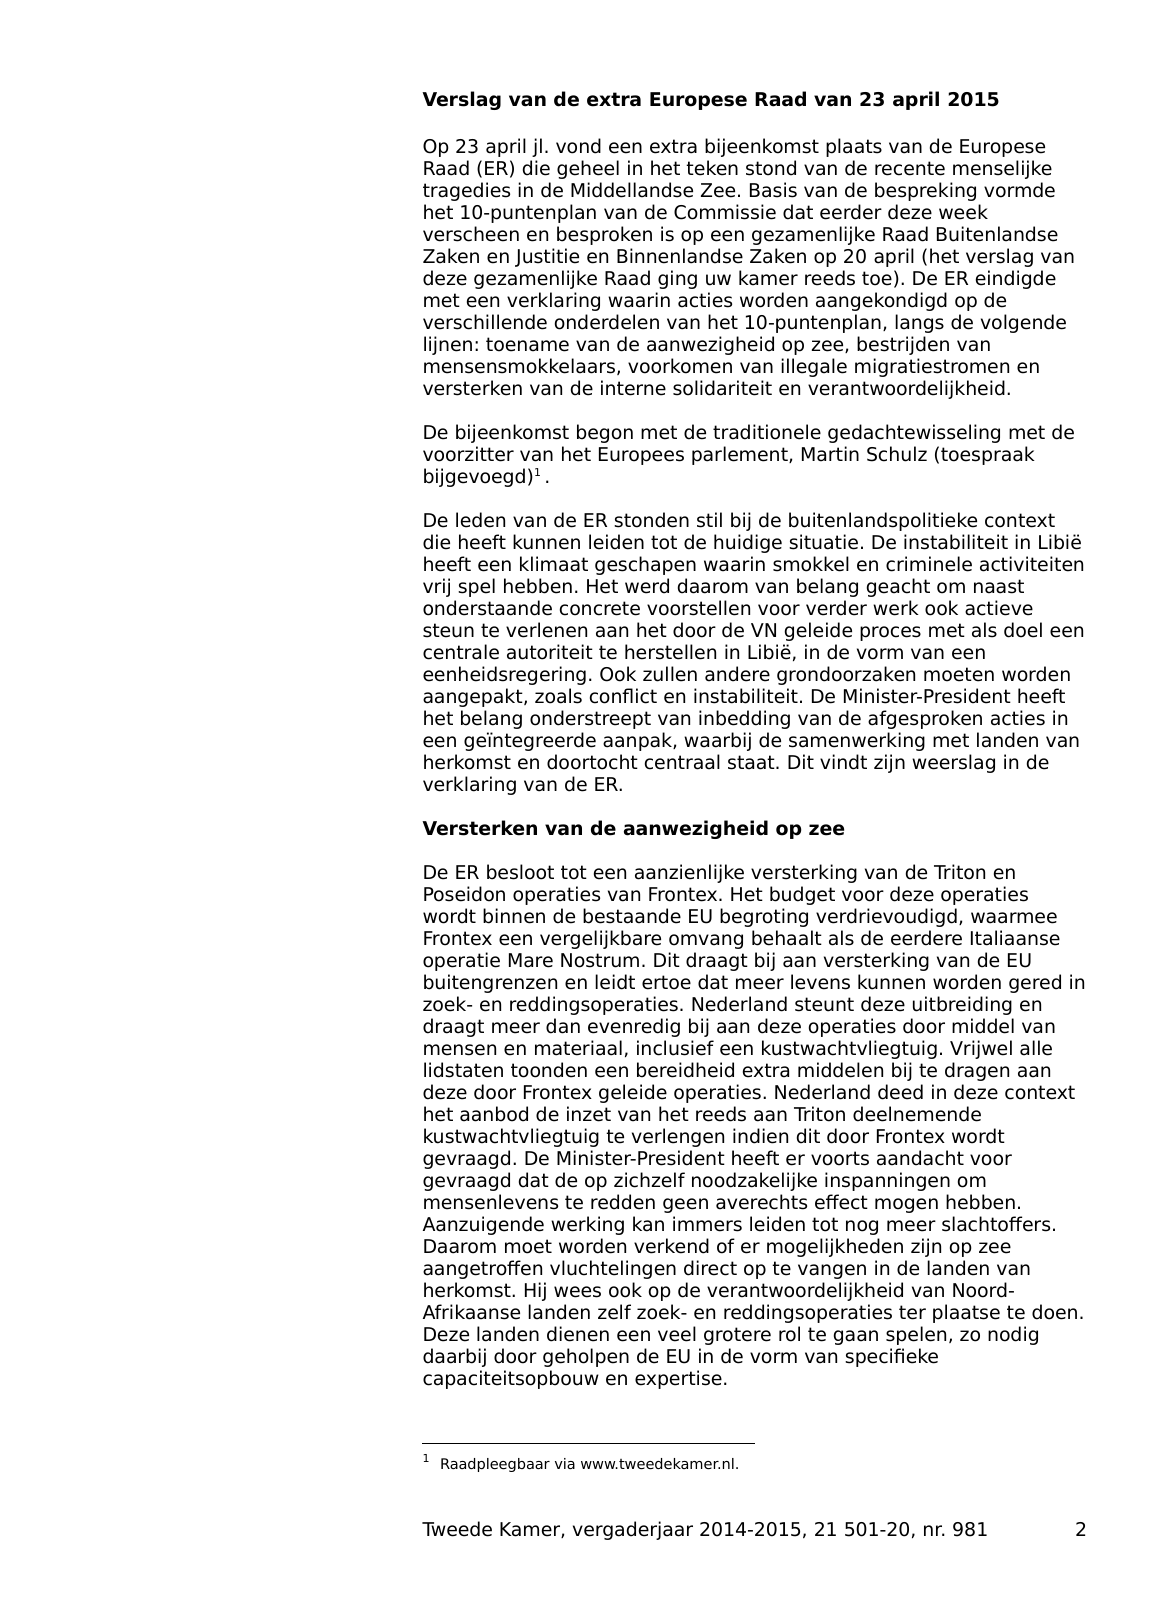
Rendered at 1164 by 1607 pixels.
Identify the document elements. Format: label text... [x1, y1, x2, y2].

text De bijeenkomst begon met de traditionele gedachtewisseling met de voorzitter van het Europees parlement, Martin Schulz (toespraak bijgevoegd). [422, 422, 1087, 488]
subtitle Verslag van de extra Europese Raad van 23 april 2015 [422, 89, 1087, 111]
text Raadpleegbaar via www.tweedekamer.nl. [422, 1452, 1087, 1474]
text Op 23 april jl. vond een extra bijeenkomst plaats van de Europese Raad (ER) die geheel in het teken stond van de recente menselijke tragedies in de Middellandse Zee. Basis van de bespreking vormde het 10-puntenplan van de Commissie dat eerder deze week verscheen en besproken is op een gezamenlijke Raad Buitenlandse Zaken en Justitie en Binnenlandse Zaken op 20 april (het verslag van deze gezamenlijke Raad ging uw kamer reeds toe). De ER eindigde met een verklaring waarin acties worden aangekondigd op de verschillende onderdelen van het 10-puntenplan, langs de volgende lijnen: toename van de aanwezigheid op zee, bestrijden van mensensmokkelaars, voorkomen van illegale migratiestromen en versterken van de interne solidariteit en verantwoordelijkheid. [422, 136, 1087, 400]
text De leden van de ER stonden stil bij de buitenlandspolitieke context die heeft kunnen leiden tot de huidige situatie. De instabiliteit in Libië heeft een klimaat geschapen waarin smokkel en criminele activiteiten vrij spel hebben. Het werd daarom van belang geacht om naast onderstaande concrete voorstellen voor verder werk ook actieve steun te verlenen aan het door de VN geleide proces met als doel een centrale autoriteit te herstellen in Libië, in de vorm van een eenheidsregering. Ook zullen andere grondoorzaken moeten worden aangepakt, zoals conflict en instabiliteit. De Minister-President heeft het belang onderstreept van inbedding van de afgesproken acties in een geïntegreerde aanpak, waarbij de samenwerking met landen van herkomst en doortocht centraal staat. Dit vindt zijn weerslag in de verklaring van de ER. [422, 510, 1087, 796]
text De ER besloot tot een aanzienlijke versterking van de Triton en Poseidon operaties van Frontex. Het budget voor deze operaties wordt binnen de bestaande EU begroting verdrievoudigd, waarmee Frontex een vergelijkbare omvang behaalt als de eerdere Italiaanse operatie Mare Nostrum. Dit draagt bij aan versterking van de EU buitengrenzen en leidt ertoe dat meer levens kunnen worden gered in zoek- en reddingsoperaties. Nederland steunt deze uitbreiding en draagt meer dan evenredig bij aan deze operaties door middel van mensen en materiaal, inclusief een kustwachtvliegtuig. Vrijwel alle lidstaten toonden een bereidheid extra middelen bij te dragen aan deze door Frontex geleide operaties. Nederland deed in deze context het aanbod de inzet van het reeds aan Triton deelnemende kustwachtvliegtuig te verlengen indien dit door Frontex wordt gevraagd. De Minister-President heeft er voorts aandacht voor gevraagd dat de op zichzelf noodzakelijke inspanningen om mensenlevens te redden geen averechts effect mogen hebben. Aanzuigende werking kan immers leiden tot nog meer slachtoffers. Daarom moet worden verkend of er mogelijkheden zijn op zee aangetroffen vluchtelingen direct op te vangen in de landen van herkomst. Hij wees ook op de verantwoordelijkheid van Noord-Afrikaanse landen zelf zoek- en reddingsoperaties ter plaatse te doen. Deze landen dienen een veel grotere rol te gaan spelen, zo nodig daarbij door geholpen de EU in de vorm van specifieke capaciteitsopbouw en expertise. [422, 862, 1087, 1390]
subtitle Versterken van de aanwezigheid op zee [422, 818, 1087, 840]
